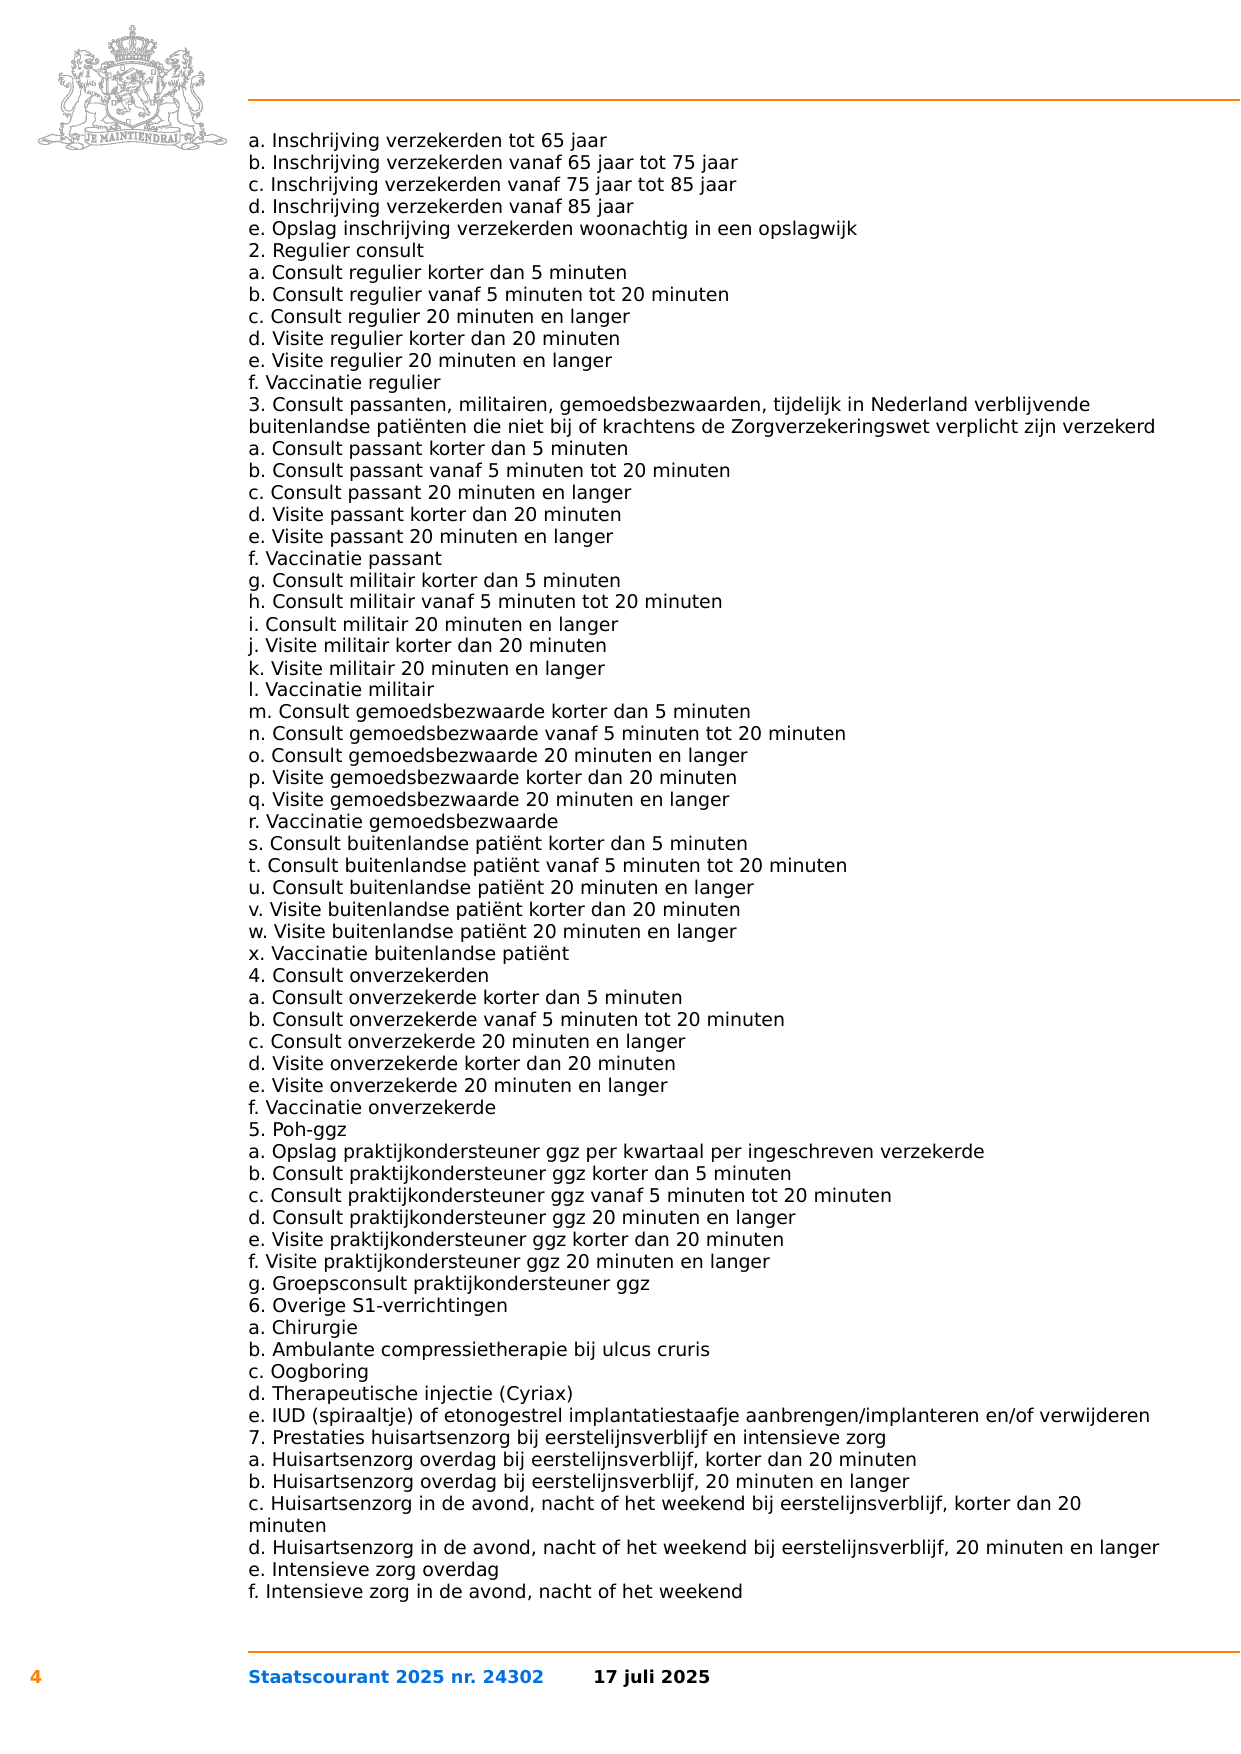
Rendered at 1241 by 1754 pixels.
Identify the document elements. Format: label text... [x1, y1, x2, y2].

text n. Consult gemoedsbezwaarde vanaf 5 minuten tot 20 minuten [248, 723, 1163, 745]
text f. Vaccinatie passant [248, 547, 1163, 569]
text b. Ambulante compressietherapie bij ulcus cruris [248, 1339, 1163, 1361]
text e. Visite praktijkondersteuner ggz korter dan 20 minuten [248, 1229, 1163, 1251]
text q. Visite gemoedsbezwaarde 20 minuten en langer [248, 789, 1163, 811]
text c. Consult passant 20 minuten en langer [248, 482, 1163, 503]
text e. Visite passant 20 minuten en langer [248, 526, 1163, 547]
text u. Consult buitenlandse patiënt 20 minuten en langer [248, 877, 1163, 899]
text c. Huisartsenzorg in de avond, nacht of het weekend bij eerstelijnsverblijf, korter dan 20 minuten [248, 1493, 1163, 1537]
text b. Consult passant vanaf 5 minuten tot 20 minuten [248, 459, 1163, 482]
text 7. Prestaties huisartsenzorg bij eerstelijnsverblijf en intensieve zorg [248, 1427, 1163, 1449]
text c. Consult regulier 20 minuten en langer [248, 306, 1163, 328]
text r. Vaccinatie gemoedsbezwaarde [248, 811, 1163, 833]
text i. Consult militair 20 minuten en langer [248, 613, 1163, 635]
picture [38, 25, 227, 150]
text d. Huisartsenzorg in de avond, nacht of het weekend bij eerstelijnsverblijf, 20 minuten en langer [248, 1537, 1163, 1558]
text p. Visite gemoedsbezwaarde korter dan 20 minuten [248, 767, 1163, 789]
text t. Consult buitenlandse patiënt vanaf 5 minuten tot 20 minuten [248, 855, 1163, 877]
text b. Huisartsenzorg overdag bij eerstelijnsverblijf, 20 minuten en langer [248, 1471, 1163, 1493]
text 6. Overige S1-verrichtingen [248, 1295, 1163, 1317]
text b. Inschrijving verzekerden vanaf 65 jaar tot 75 jaar [248, 152, 1163, 174]
text a. Consult onverzekerde korter dan 5 minuten [248, 987, 1163, 1009]
text o. Consult gemoedsbezwaarde 20 minuten en langer [248, 745, 1163, 767]
text e. Visite onverzekerde 20 minuten en langer [248, 1075, 1163, 1097]
text e. Opslag inschrijving verzekerden woonachtig in een opslagwijk [248, 218, 1163, 240]
text a. Consult regulier korter dan 5 minuten [248, 262, 1163, 284]
text f. Intensieve zorg in de avond, nacht of het weekend [248, 1581, 1163, 1602]
text 3. Consult passanten, militairen, gemoedsbezwaarden, tijdelijk in Nederland verblijvende buitenlandse patiënten die niet bij of krachtens de Zorgverzekeringswet verplicht zijn verzekerd [248, 394, 1163, 438]
text g. Groepsconsult praktijkondersteuner ggz [248, 1273, 1163, 1295]
text c. Oogboring [248, 1361, 1163, 1383]
text a. Huisartsenzorg overdag bij eerstelijnsverblijf, korter dan 20 minuten [248, 1449, 1163, 1471]
text f. Visite praktijkondersteuner ggz 20 minuten en langer [248, 1251, 1163, 1273]
text j. Visite militair korter dan 20 minuten [248, 635, 1163, 657]
text c. Inschrijving verzekerden vanaf 75 jaar tot 85 jaar [248, 174, 1163, 196]
text b. Consult onverzekerde vanaf 5 minuten tot 20 minuten [248, 1009, 1163, 1031]
text a. Consult passant korter dan 5 minuten [248, 438, 1163, 459]
text a. Chirurgie [248, 1317, 1163, 1339]
text d. Inschrijving verzekerden vanaf 85 jaar [248, 196, 1163, 218]
text c. Consult praktijkondersteuner ggz vanaf 5 minuten tot 20 minuten [248, 1185, 1163, 1207]
text d. Therapeutische injectie (Cyriax) [248, 1383, 1163, 1405]
text s. Consult buitenlandse patiënt korter dan 5 minuten [248, 833, 1163, 855]
text c. Consult onverzekerde 20 minuten en langer [248, 1031, 1163, 1053]
text a. Opslag praktijkondersteuner ggz per kwartaal per ingeschreven verzekerde [248, 1141, 1163, 1163]
text 4. Consult onverzekerden [248, 965, 1163, 987]
text m. Consult gemoedsbezwaarde korter dan 5 minuten [248, 701, 1163, 723]
text k. Visite militair 20 minuten en langer [248, 657, 1163, 679]
text d. Consult praktijkondersteuner ggz 20 minuten en langer [248, 1207, 1163, 1229]
text e. Intensieve zorg overdag [248, 1558, 1163, 1581]
text d. Visite passant korter dan 20 minuten [248, 503, 1163, 526]
text e. Visite regulier 20 minuten en langer [248, 350, 1163, 372]
text h. Consult militair vanaf 5 minuten tot 20 minuten [248, 591, 1163, 613]
text e. IUD (spiraaltje) of etonogestrel implantatiestaafje aanbrengen/implanteren en/of verwijderen [248, 1405, 1163, 1427]
text 5. Poh-ggz [248, 1119, 1163, 1141]
text w. Visite buitenlandse patiënt 20 minuten en langer [248, 921, 1163, 943]
text b. Consult regulier vanaf 5 minuten tot 20 minuten [248, 284, 1163, 306]
text f. Vaccinatie regulier [248, 372, 1163, 394]
text l. Vaccinatie militair [248, 679, 1163, 701]
text b. Consult praktijkondersteuner ggz korter dan 5 minuten [248, 1163, 1163, 1185]
text v. Visite buitenlandse patiënt korter dan 20 minuten [248, 899, 1163, 921]
text x. Vaccinatie buitenlandse patiënt [248, 943, 1163, 965]
text f. Vaccinatie onverzekerde [248, 1097, 1163, 1119]
text d. Visite regulier korter dan 20 minuten [248, 328, 1163, 350]
text a. Inschrijving verzekerden tot 65 jaar [248, 130, 1163, 152]
text g. Consult militair korter dan 5 minuten [248, 569, 1163, 591]
text d. Visite onverzekerde korter dan 20 minuten [248, 1053, 1163, 1075]
text 2. Regulier consult [248, 240, 1163, 262]
